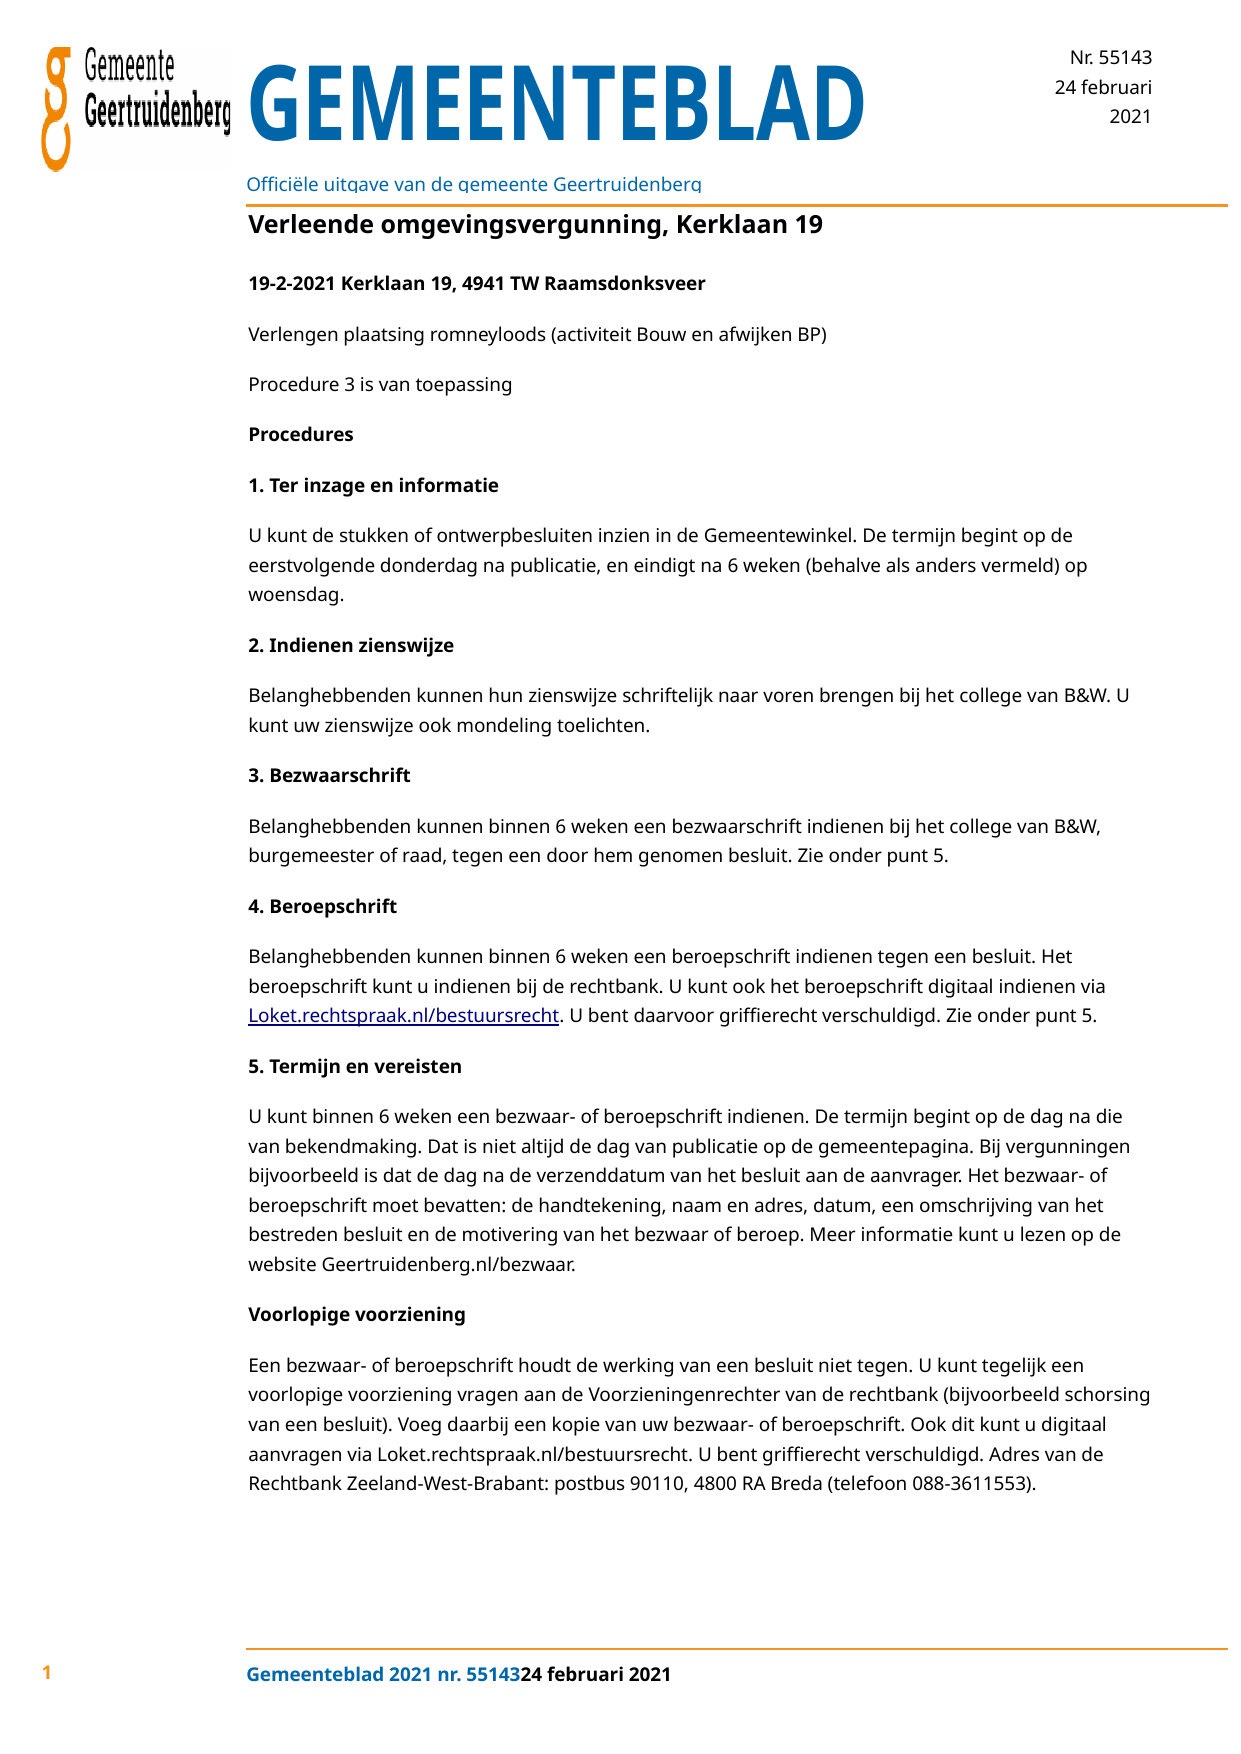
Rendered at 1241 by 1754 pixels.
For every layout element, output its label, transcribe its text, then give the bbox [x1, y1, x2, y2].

text Verleende omgevingsvergunning, Kerklaan 19 [248, 207, 1152, 241]
text 3. Bezwaarschrift [248, 762, 1152, 788]
text Verlengen plaatsing romneyloods (activiteit Bouw en afwijken BP) [248, 321, 1152, 346]
text Een bezwaar- of beroepschrift houdt de werking van een besluit niet tegen. U kunt tegelijk een voorlopige voorziening vragen aan de Voorzieningenrechter van de rechtbank (bijvoorbeeld schorsing van een besluit). Voeg daarbij een kopie van uw bezwaar- of beroepschrift. Ook dit kunt u digitaal aanvragen via Loket.rechtspraak.nl/bestuursrecht. U bent griffierecht verschuldigd. Adres van de Rechtbank Zeeland-West-Brabant: postbus 90110, 4800 RA Breda (telefoon 088-3611553). [248, 1352, 1152, 1496]
text Belanghebbenden kunnen hun zienswijze schriftelijk naar voren brengen bij het college van B&W. U kunt uw zienswijze ook mondeling toelichten. [248, 682, 1152, 738]
text 19-2-2021 Kerklaan 19, 4941 TW Raamsdonksveer [248, 270, 1152, 296]
text 5. Termijn en vereisten [248, 1053, 1152, 1078]
picture [41, 47, 231, 172]
text U kunt binnen 6 weken een bezwaar- of beroepschrift indienen. De termijn begint op de dag na die van bekendmaking. Dat is niet altijd de dag van publicatie op de gemeentepagina. Bij vergunningen bijvoorbeeld is dat de dag na de verzenddatum van het besluit aan de aanvrager. Het bezwaar- of beroepschrift moet bevatten: de handtekening, naam en adres, datum, een omschrijving van het bestreden besluit en de motivering van het bezwaar of beroep. Meer informatie kunt u lezen op de website Geertruidenberg.nl/bezwaar. [248, 1103, 1152, 1277]
text Procedures [248, 422, 1152, 447]
text Belanghebbenden kunnen binnen 6 weken een bezwaarschrift indienen bij het college van B&W, burgemeester of raad, tegen een door hem genomen besluit. Zie onder punt 5. [248, 813, 1152, 868]
text 4. Beroepschrift [248, 893, 1152, 918]
text 2. Indienen zienswijze [248, 632, 1152, 658]
text Belanghebbenden kunnen binnen 6 weken een beroepschrift indienen tegen een besluit. Het beroepschrift kunt u indienen bij de rechtbank. U kunt ook het beroepschrift digitaal indienen via Loket.rechtspraak.nl/bestuursrecht. U bent daarvoor griffierecht verschuldigd. Zie onder punt 5. [248, 943, 1152, 1028]
text Voorlopige voorziening [248, 1302, 1152, 1327]
text Procedure 3 is van toepassing [248, 371, 1152, 397]
text 1. Ter inzage en informatie [248, 472, 1152, 498]
text U kunt de stukken of ontwerpbesluiten inzien in de Gemeentewinkel. De termijn begint op de eerstvolgende donderdag na publicatie, en eindigt na 6 weken (behalve als anders vermeld) op woensdag. [248, 522, 1152, 607]
